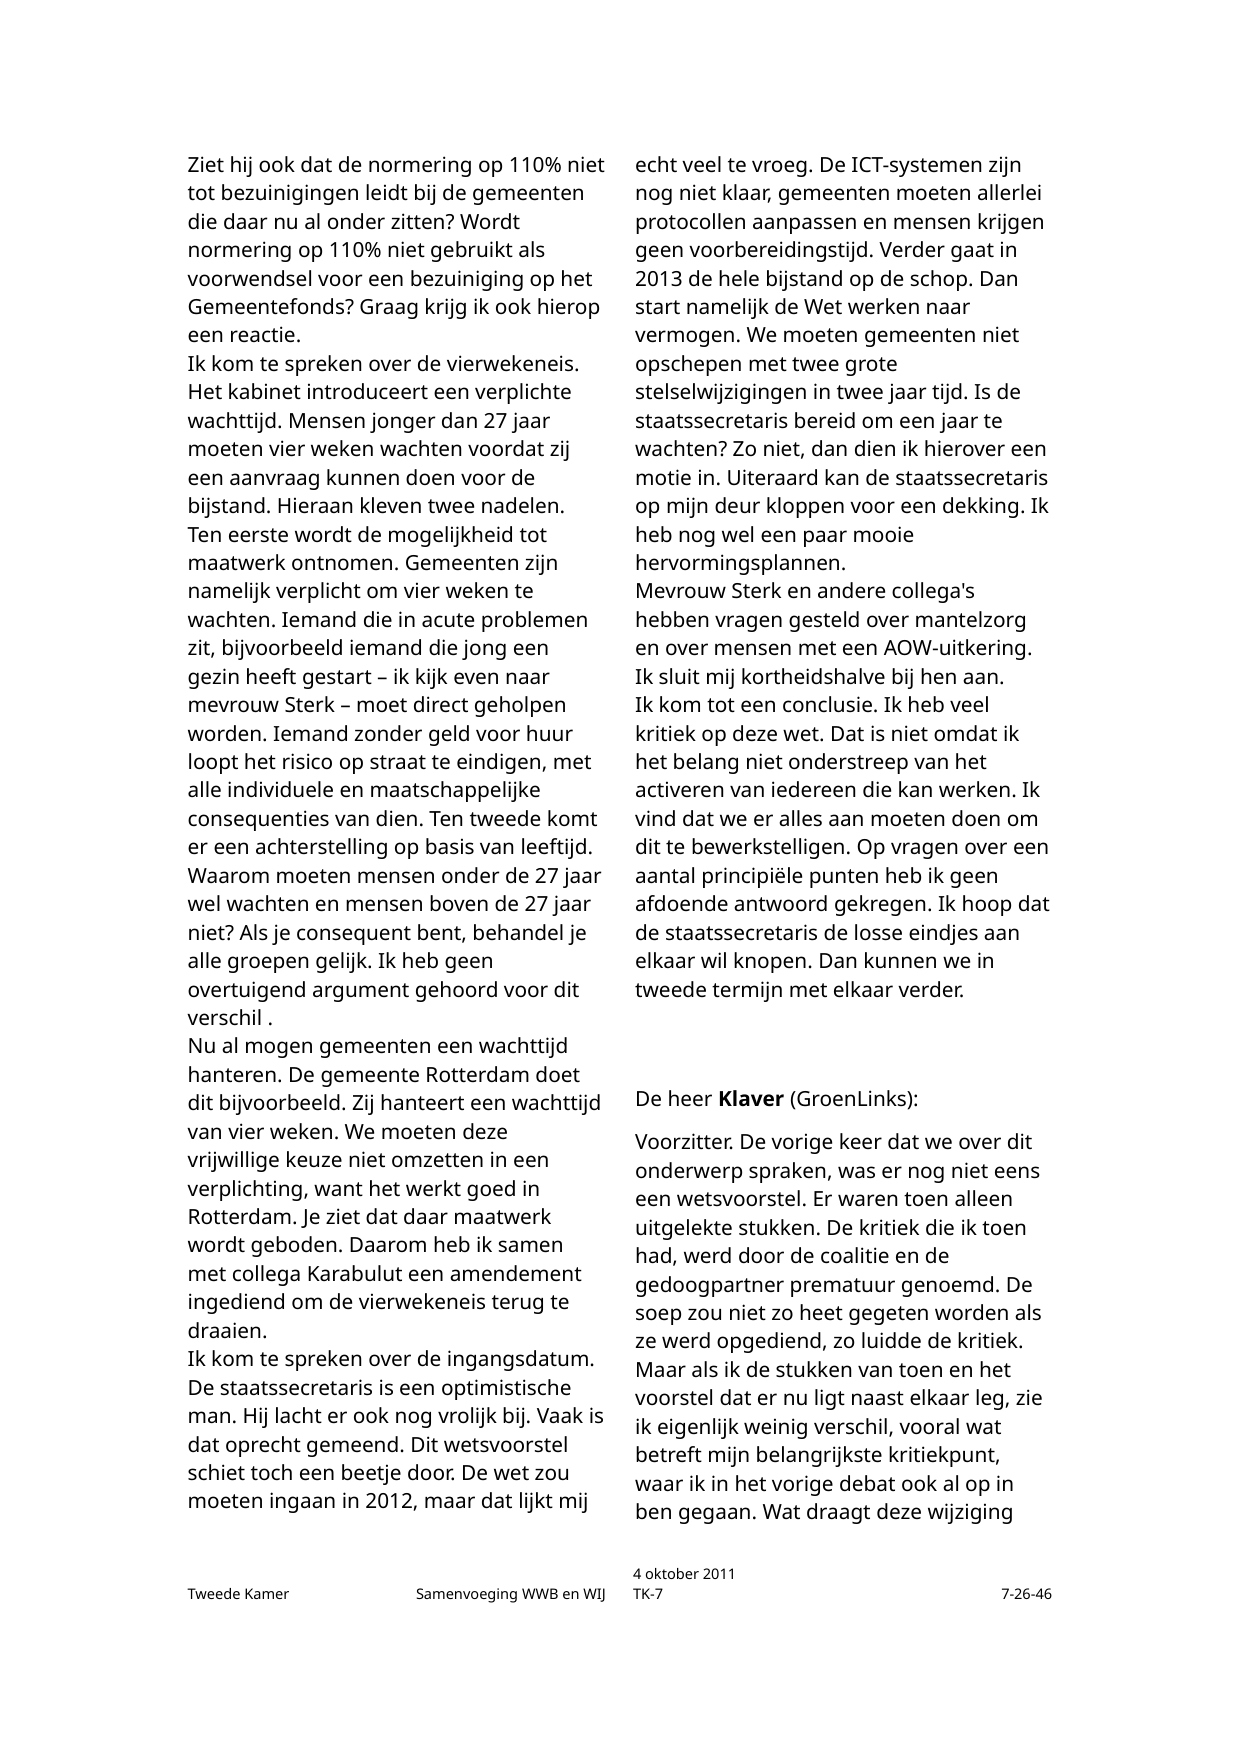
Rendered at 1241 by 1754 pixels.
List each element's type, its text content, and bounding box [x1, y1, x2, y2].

text Ik kom te spreken over de ingangsdatum. De staatssecretaris is een optimistische man. Hij lacht er ook nog vrolijk bij. Vaak is dat oprecht gemeend. Dit wetsvoorstel schiet toch een beetje door. De wet zou moeten ingaan in 2012, maar dat lijkt mij [187, 1344, 605, 1515]
text De heer Klaver (GroenLinks): [635, 1084, 1053, 1112]
text Ziet hij ook dat de normering op 110% niet tot bezuinigingen leidt bij de gemeenten die daar nu al onder zitten? Wordt normering op 110% niet gebruikt als voorwendsel voor een bezuiniging op het Gemeentefonds? Graag krijg ik ook hierop een reactie. [187, 150, 605, 349]
text Mevrouw Sterk en andere collega's hebben vragen gesteld over mantelzorg en over mensen met een AOW-uitkering. Ik sluit mij kortheidshalve bij hen aan. [635, 577, 1053, 690]
text  [635, 1033, 1053, 1062]
text Voorzitter. De vorige keer dat we over dit onderwerp spraken, was er nog niet eens een wetsvoorstel. Er waren toen alleen uitgelekte stukken. De kritiek die ik toen had, werd door de coalitie en de gedoogpartner prematuur genoemd. De soep zou niet zo heet gegeten worden als ze werd opgediend, zo luidde de kritiek. Maar als ik de stukken van toen en het voorstel dat er nu ligt naast elkaar leg, zie ik eigenlijk weinig verschil, vooral wat betreft mijn belangrijkste kritiekpunt, waar ik in het vorige debat ook al op in ben gegaan. Wat draagt deze wijziging [635, 1127, 1053, 1526]
text Ik kom tot een conclusie. Ik heb veel kritiek op deze wet. Dat is niet omdat ik het belang niet onderstreep van het activeren van iedereen die kan werken. Ik vind dat we er alles aan moeten doen om dit te bewerkstelligen. Op vragen over een aantal principiële punten heb ik geen afdoende antwoord gekregen. Ik hoop dat de staatssecretaris de losse eindjes aan elkaar wil knopen. Dan kunnen we in tweede termijn met elkaar verder. [635, 690, 1053, 1003]
text Nu al mogen gemeenten een wachttijd hanteren. De gemeente Rotterdam doet dit bijvoorbeeld. Zij hanteert een wachttijd van vier weken. We moeten deze vrijwillige keuze niet omzetten in een verplichting, want het werkt goed in Rotterdam. Je ziet dat daar maatwerk wordt geboden. Daarom heb ik samen met collega Karabulut een amendement ingediend om de vierwekeneis terug te draaien. [187, 1032, 605, 1344]
text echt veel te vroeg. De ICT-systemen zijn nog niet klaar, gemeenten moeten allerlei protocollen aanpassen en mensen krijgen geen voorbereidingstijd. Verder gaat in 2013 de hele bijstand op de schop. Dan start namelijk de Wet werken naar vermogen. We moeten gemeenten niet opschepen met twee grote stelselwijzigingen in twee jaar tijd. Is de staatssecretaris bereid om een jaar te wachten? Zo niet, dan dien ik hierover een motie in. Uiteraard kan de staatssecretaris op mijn deur kloppen voor een dekking. Ik heb nog wel een paar mooie hervormingsplannen. [635, 150, 1053, 577]
text Ik kom te spreken over de vierwekeneis. Het kabinet introduceert een verplichte wachttijd. Mensen jonger dan 27 jaar moeten vier weken wachten voordat zij een aanvraag kunnen doen voor de bijstand. Hieraan kleven twee nadelen. Ten eerste wordt de mogelijkheid tot maatwerk ontnomen. Gemeenten zijn namelijk verplicht om vier weken te wachten. Iemand die in acute problemen zit, bijvoorbeeld iemand die jong een gezin heeft gestart – ik kijk even naar mevrouw Sterk – moet direct geholpen worden. Iemand zonder geld voor huur loopt het risico op straat te eindigen, met alle individuele en maatschappelijke consequenties van dien. Ten tweede komt er een achterstelling op basis van leeftijd. Waarom moeten mensen onder de 27 jaar wel wachten en mensen boven de 27 jaar niet? Als je consequent bent, behandel je alle groepen gelijk. Ik heb geen overtuigend argument gehoord voor dit verschil . [187, 349, 605, 1032]
